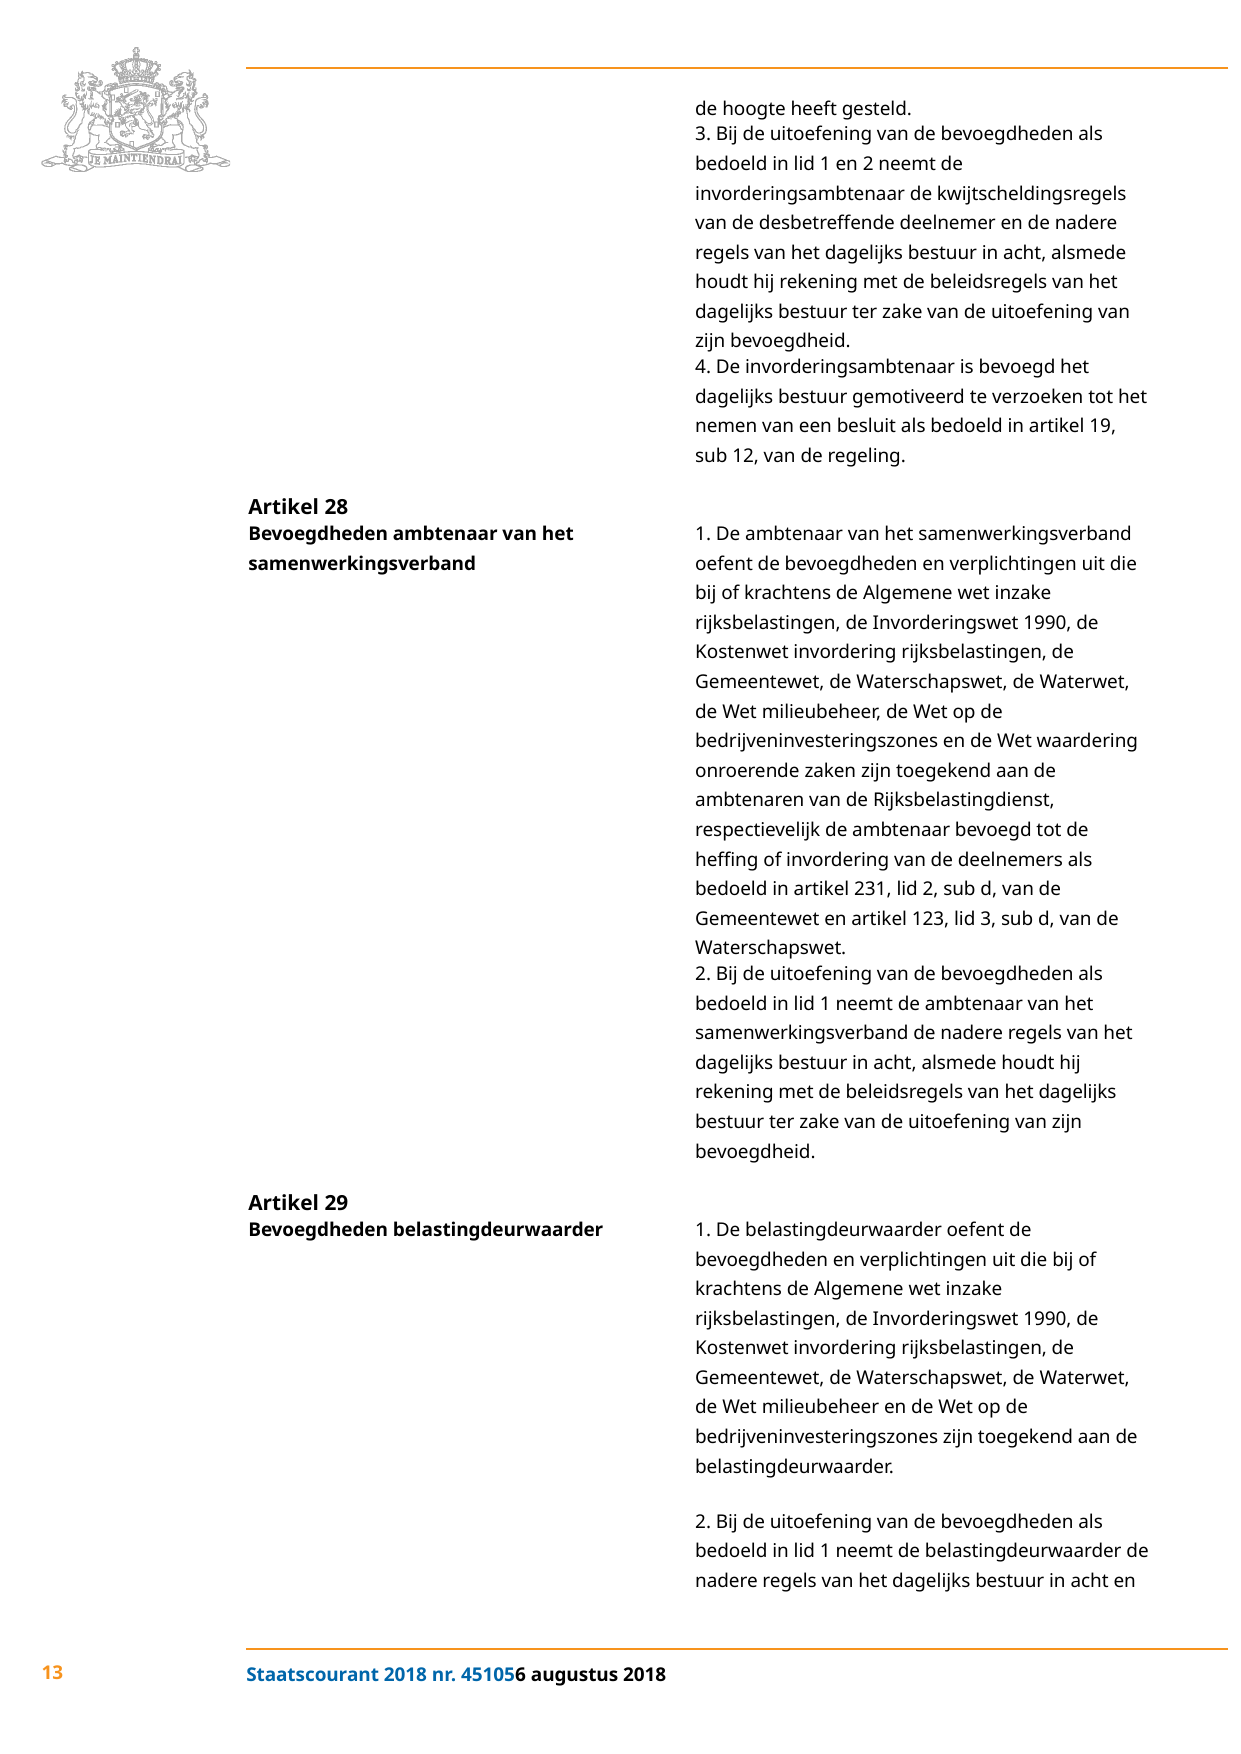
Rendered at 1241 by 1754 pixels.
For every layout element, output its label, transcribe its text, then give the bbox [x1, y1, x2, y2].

table_cell 4. De invorderingsambtenaar is bevoegd het dagelijks bestuur gemotiveerd te verzoeken tot het nemen van een besluit als bedoeld in artikel 19, sub 12, van de regeling. [695, 353, 1152, 468]
text Artikel 29 [248, 1188, 1152, 1216]
table_cell [248, 353, 695, 468]
table_cell [248, 960, 695, 1163]
table_cell 2. Bij de uitoefening van de bevoegdheden als bedoeld in lid 1 neemt de belastingdeurwaarder de nadere regels van het dagelijks bestuur in acht en [695, 1508, 1152, 1593]
table_cell [248, 95, 695, 121]
table_header Bevoegdheden belastingdeurwaarder [248, 1216, 695, 1508]
table_cell de hoogte heeft gesteld. [695, 95, 1152, 121]
table_cell [248, 121, 695, 353]
picture [41, 47, 231, 172]
table_cell [248, 1508, 695, 1593]
table_cell 2. Bij de uitoefening van de bevoegdheden als bedoeld in lid 1 neemt de ambtenaar van het samenwerkingsverband de nadere regels van het dagelijks bestuur in acht, alsmede houdt hij rekening met de beleidsregels van het dagelijks bestuur ter zake van de uitoefening van zijn bevoegdheid. [695, 960, 1152, 1163]
table_header 1. De belastingdeurwaarder oefent de bevoegdheden en verplichtingen uit die bij of krachtens de Algemene wet inzake rijksbelastingen, de Invorderingswet 1990, de Kostenwet invordering rijksbelastingen, de Gemeentewet, de Waterschapswet, de Waterwet, de Wet milieubeheer en de Wet op de bedrijveninvesteringszones zijn toegekend aan de belastingdeurwaarder. [695, 1216, 1152, 1508]
table_header 1. De ambtenaar van het samenwerkingsverband oefent de bevoegdheden en verplichtingen uit die bij of krachtens de Algemene wet inzake rijksbelastingen, de Invorderingswet 1990, de Kostenwet invordering rijksbelastingen, de Gemeentewet, de Waterschapswet, de Waterwet, de Wet milieubeheer, de Wet op de bedrijveninvesteringszones en de Wet waardering onroerende zaken zijn toegekend aan de ambtenaren van de Rijksbelastingdienst, respectievelijk de ambtenaar bevoegd tot de heffing of invordering van de deelnemers als bedoeld in artikel 231, lid 2, sub d, van de Gemeentewet en artikel 123, lid 3, sub d, van de Waterschapswet. [695, 520, 1152, 960]
text Artikel 28 [248, 492, 1152, 520]
table_cell 3. Bij de uitoefening van de bevoegdheden als bedoeld in lid 1 en 2 neemt de invorderingsambtenaar de kwijtscheldingsregels van de desbetreffende deelnemer en de nadere regels van het dagelijks bestuur in acht, alsmede houdt hij rekening met de beleidsregels van het dagelijks bestuur ter zake van de uitoefening van zijn bevoegdheid. [695, 121, 1152, 353]
table_header Bevoegdheden ambtenaar van het samenwerkingsverband [248, 520, 695, 960]
